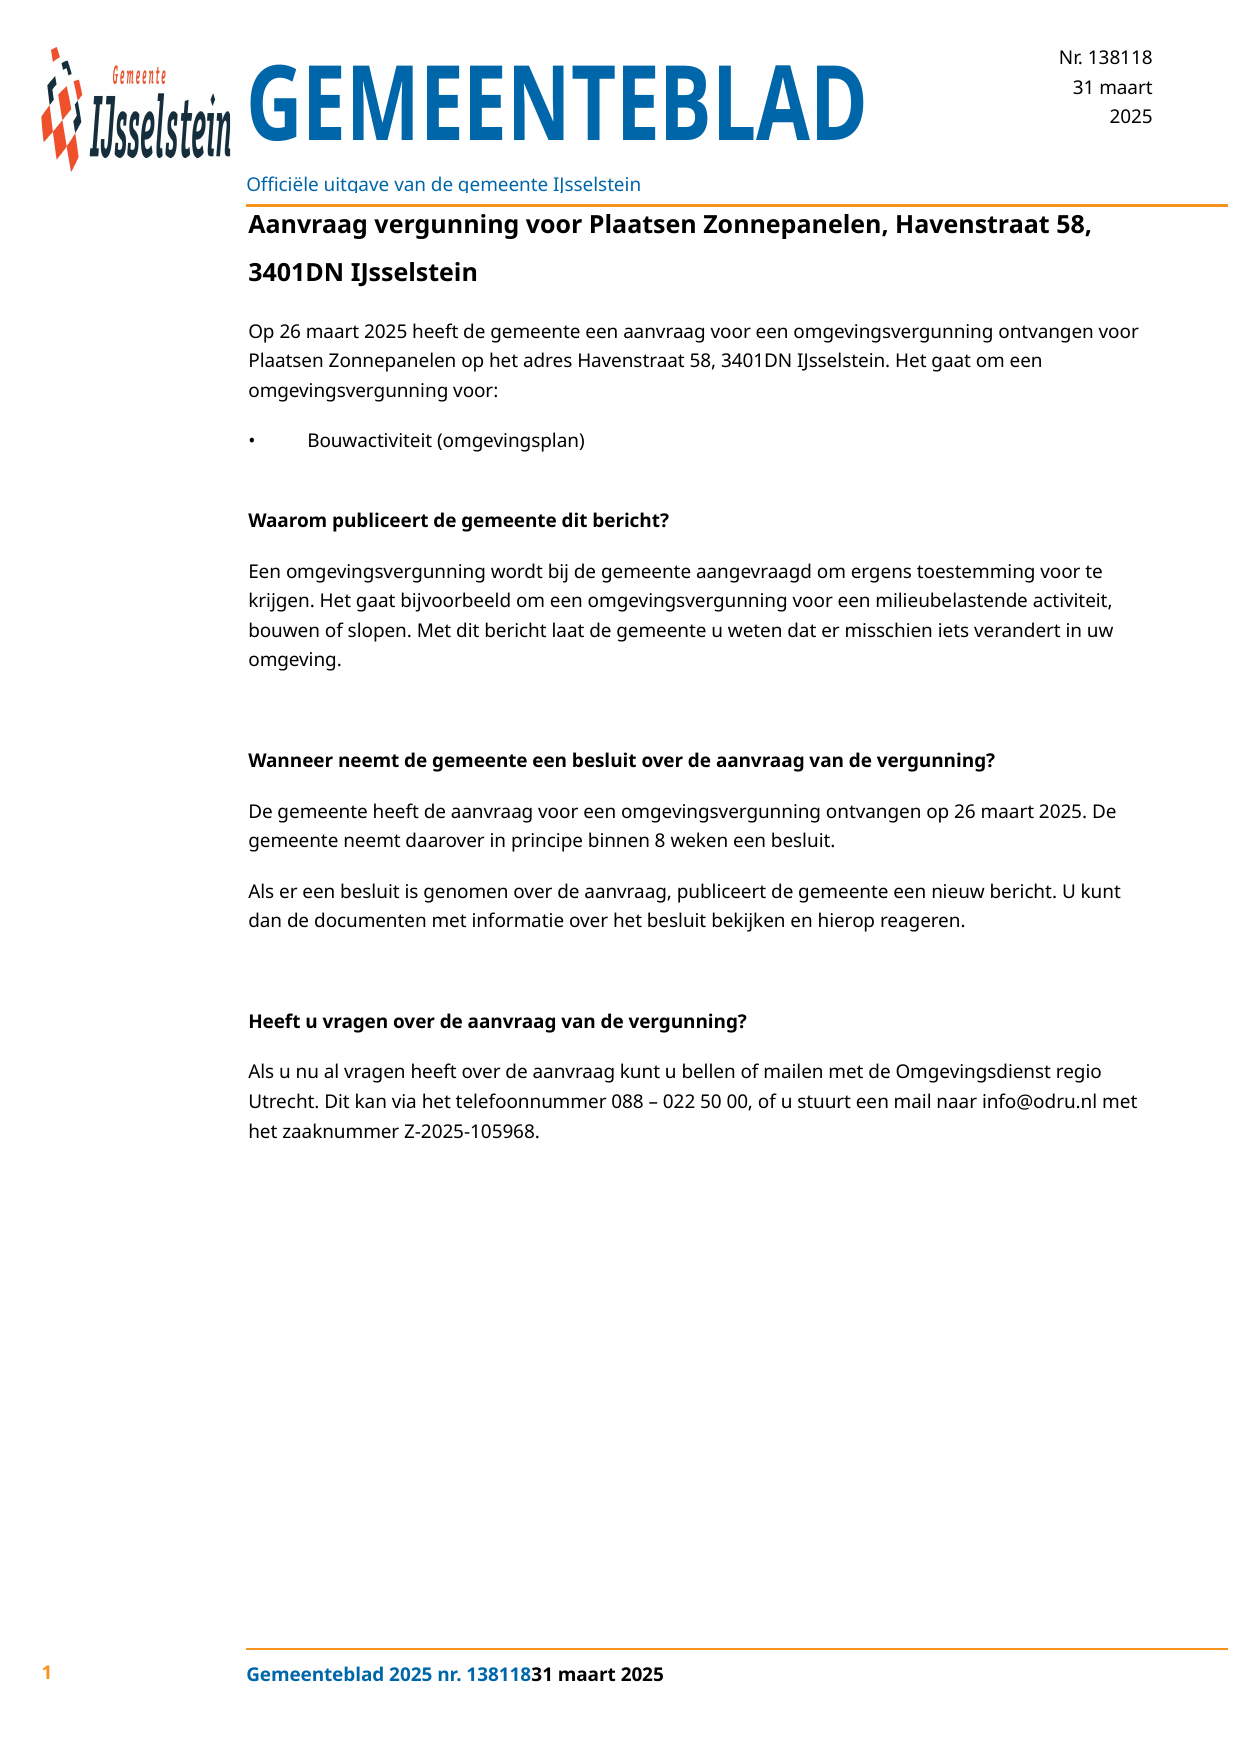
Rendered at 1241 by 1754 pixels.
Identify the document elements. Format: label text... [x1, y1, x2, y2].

text Heeft u vragen over de aanvraag van de vergunning? [248, 1008, 1152, 1034]
picture [41, 47, 231, 172]
text Als er een besluit is genomen over de aanvraag, publiceert de gemeente een nieuw bericht. U kunt dan de documenten met informatie over het besluit bekijken en hierop reageren. [248, 878, 1152, 933]
text Een omgevingsvergunning wordt bij de gemeente aangevraagd om ergens toestemming voor te krijgen. Het gaat bijvoorbeeld om een omgevingsvergunning voor een milieubelastende activiteit, bouwen of slopen. Met dit bericht laat de gemeente u weten dat er misschien iets verandert in uw omgeving. [248, 558, 1152, 672]
text Wanneer neemt de gemeente een besluit over de aanvraag van de vergunning? [248, 747, 1152, 773]
text Op 26 maart 2025 heeft de gemeente een aanvraag voor een omgevingsvergunning ontvangen voor Plaatsen Zonnepanelen op het adres Havenstraat 58, 3401DN IJsselstein. Het gaat om een omgevingsvergunning voor: [248, 318, 1152, 403]
text De gemeente heeft de aanvraag voor een omgevingsvergunning ontvangen op 26 maart 2025. De gemeente neemt daarover in principe binnen 8 weken een besluit. [248, 798, 1152, 853]
list Bouwactiviteit (omgevingsplan) [248, 427, 1152, 453]
text Als u nu al vragen heeft over de aanvraag kunt u bellen of mailen met de Omgevingsdienst regio Utrecht. Dit kan via het telefoonnummer 088 – 022 50 00, of u stuurt een mail naar info@odru.nl met het zaaknummer Z-2025-105968. [248, 1059, 1152, 1144]
text Aanvraag vergunning voor Plaatsen Zonnepanelen, Havenstraat 58, 3401DN IJsselstein [248, 207, 1152, 288]
text Waarom publiceert de gemeente dit bericht? [248, 507, 1152, 533]
